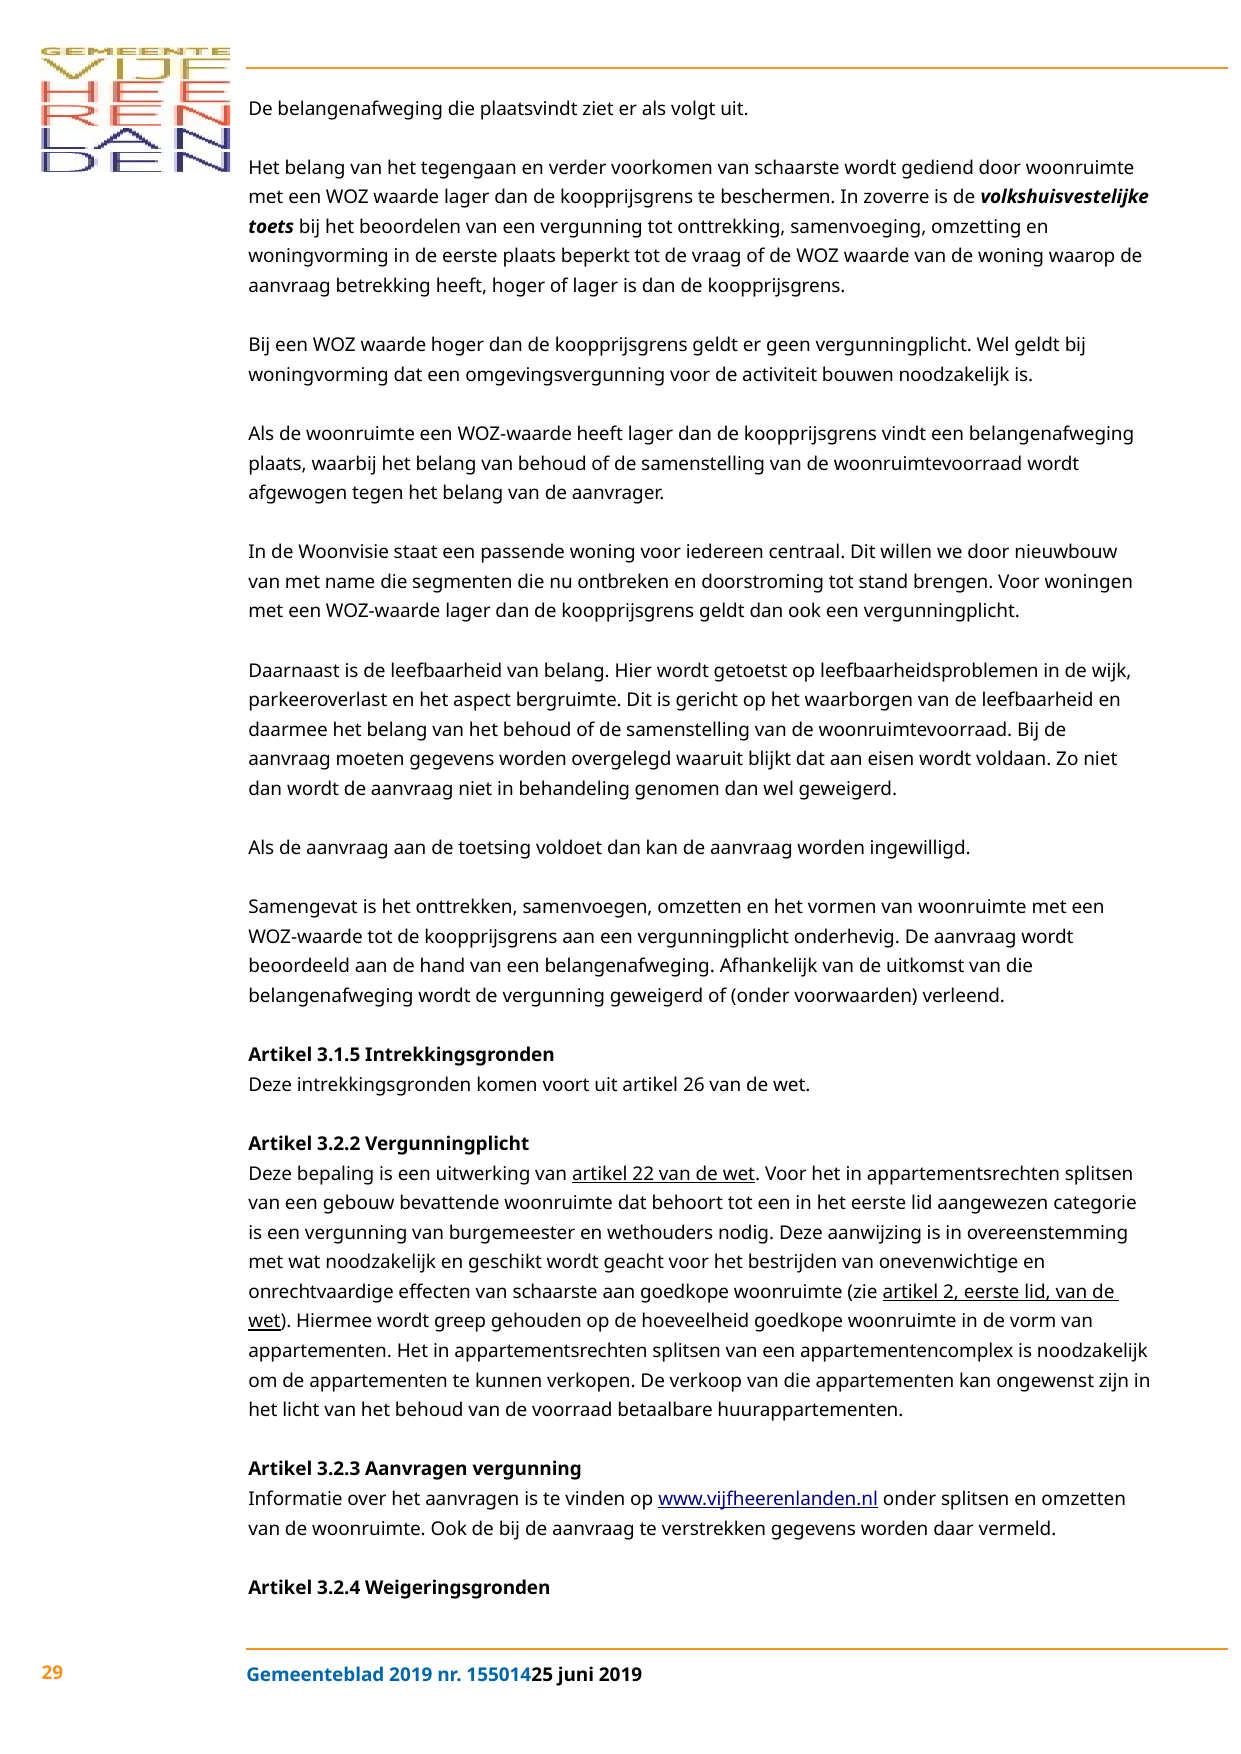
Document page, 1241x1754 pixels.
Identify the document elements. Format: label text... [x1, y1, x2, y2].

text Deze intrekkingsgronden komen voort uit artikel 26 van de wet. [248, 1071, 1152, 1097]
text In de Woonvisie staat een passende woning voor iedereen centraal. Dit willen we door nieuwbouw van met name die segmenten die nu ontbreken en doorstroming tot stand brengen. Voor woningen met een WOZ-waarde lager dan de koopprijsgrens geldt dan ook een vergunningplicht. [248, 538, 1152, 623]
text Deze bepaling is een uitwerking van artikel 22 van de wet. Voor het in appartementsrechten splitsen van een gebouw bevattende woonruimte dat behoort tot een in het eerste lid aangewezen categorie is een vergunning van burgemeester en wethouders nodig. Deze aanwijzing is in overeenstemming met wat noodzakelijk en geschikt wordt geacht voor het bestrijden van onevenwichtige en onrechtvaardige effecten van schaarste aan goedkope woonruimte (zie artikel 2, eerste lid, van de wet). Hiermee wordt greep gehouden op de hoeveelheid goedkope woonruimte in de vorm van appartementen. Het in appartementsrechten splitsen van een appartementencomplex is noodzakelijk om de appartementen te kunnen verkopen. De verkoop van die appartementen kan ongewenst zijn in het licht van het behoud van de voorraad betaalbare huurappartementen. [248, 1160, 1152, 1422]
text Als de aanvraag aan de toetsing voldoet dan kan de aanvraag worden ingewilligd. [248, 834, 1152, 860]
text De belangenafweging die plaatsvindt ziet er als volgt uit. [248, 95, 1152, 121]
text Artikel 3.2.2 Vergunningplicht [248, 1130, 1152, 1156]
text Artikel 3.2.4 Weigeringsgronden [248, 1574, 1152, 1600]
text Artikel 3.1.5 Intrekkingsgronden [248, 1041, 1152, 1067]
text Daarnaast is de leefbaarheid van belang. Hier wordt getoetst op leefbaarheidsproblemen in de wijk, parkeeroverlast en het aspect bergruimte. Dit is gericht op het waarborgen van de leefbaarheid en daarmee het belang van het behoud of de samenstelling van de woonruimtevoorraad. Bij de aanvraag moeten gegevens worden overgelegd waaruit blijkt dat aan eisen wordt voldaan. Zo niet dan wordt de aanvraag niet in behandeling genomen dan wel geweigerd. [248, 657, 1152, 801]
text Artikel 3.2.3 Aanvragen vergunning [248, 1456, 1152, 1481]
text Het belang van het tegengaan en verder voorkomen van schaarste wordt gediend door woonruimte met een WOZ waarde lager dan de koopprijsgrens te beschermen. In zoverre is de volkshuisvestelijke toets bij het beoordelen van een vergunning tot onttrekking, samenvoeging, omzetting en woningvorming in de eerste plaats beperkt tot de vraag of de WOZ waarde van de woning waarop de aanvraag betrekking heeft, hoger of lager is dan de koopprijsgrens. [248, 154, 1152, 298]
text Informatie over het aanvragen is te vinden op www.vijfheerenlanden.nl onder splitsen en omzetten van de woonruimte. Ook de bij de aanvraag te verstrekken gegevens worden daar vermeld. [248, 1485, 1152, 1541]
text Bij een WOZ waarde hoger dan de koopprijsgrens geldt er geen vergunningplicht. Wel geldt bij woningvorming dat een omgevingsvergunning voor de activiteit bouwen noodzakelijk is. [248, 331, 1152, 387]
text Als de woonruimte een WOZ-waarde heeft lager dan de koopprijsgrens vindt een belangenafweging plaats, waarbij het belang van behoud of de samenstelling van de woonruimtevoorraad wordt afgewogen tegen het belang van de aanvrager. [248, 420, 1152, 505]
picture [41, 47, 231, 172]
text Samengevat is het onttrekken, samenvoegen, omzetten en het vormen van woonruimte met een WOZ-waarde tot de koopprijsgrens aan een vergunningplicht onderhevig. De aanvraag wordt beoordeeld aan de hand van een belangenafweging. Afhankelijk van de uitkomst van die belangenafweging wordt de vergunning geweigerd of (onder voorwaarden) verleend. [248, 893, 1152, 1008]
